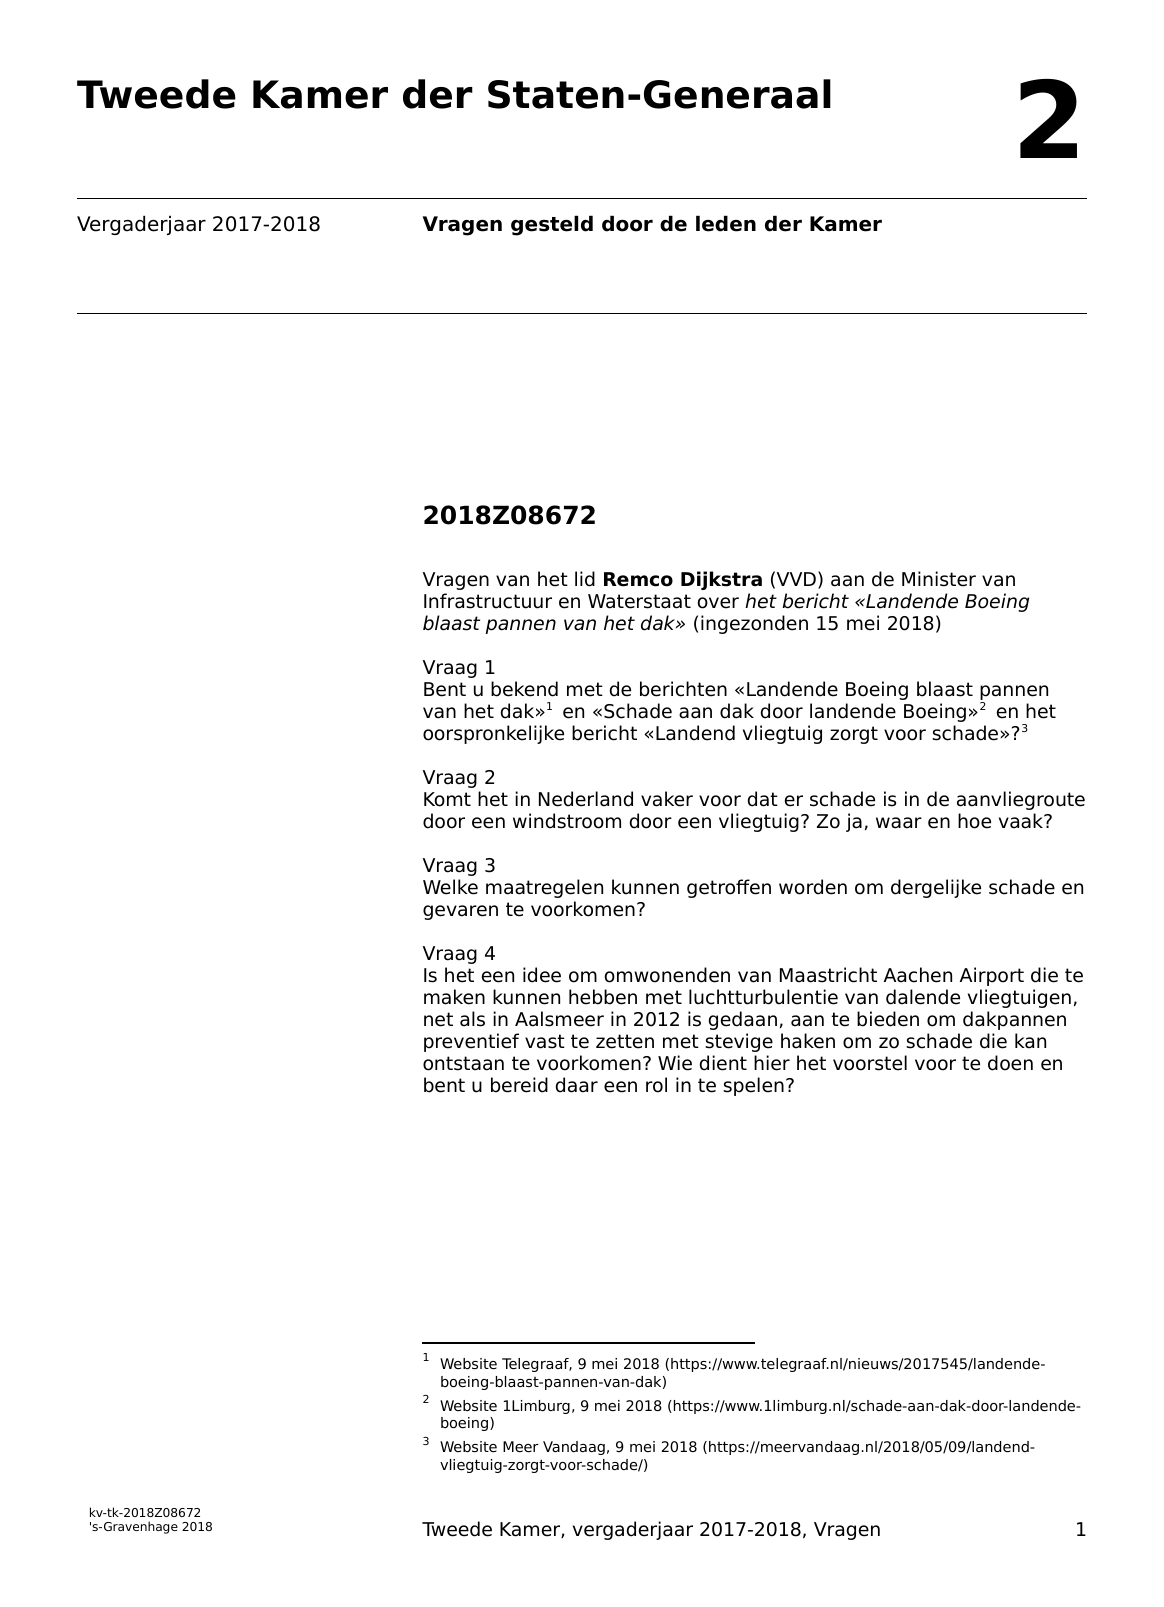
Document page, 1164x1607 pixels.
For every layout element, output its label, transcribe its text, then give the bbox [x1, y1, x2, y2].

table_header 2 [886, 59, 1087, 198]
text Komt het in Nederland vaker voor dat er schade is in de aanvliegroute door een windstroom door een vliegtuig? Zo ja, waar en hoe vaak? [422, 789, 1087, 833]
text Welke maatregelen kunnen getroffen worden om dergelijke schade en gevaren te voorkomen? [422, 877, 1087, 921]
text Is het een idee om omwonenden van Maastricht Aachen Airport die te maken kunnen hebben met luchtturbulentie van dalende vliegtuigen, net als in Aalsmeer in 2012 is gedaan, aan te bieden om dakpannen preventief vast te zetten met stevige haken om zo schade die kan ontstaan te voorkomen? Wie dient hier het voorstel voor te doen en bent u bereid daar een rol in te spelen? [422, 965, 1087, 1097]
text Vraag 1 [422, 657, 1087, 679]
text Website Telegraaf, 9 mei 2018 (https://www.telegraaf.nl/nieuws/2017545/landende-boeing-blaast-pannen-van-dak) [422, 1352, 1087, 1391]
text Bent u bekend met de berichten «Landende Boeing blaast pannen van het dak» en «Schade aan dak door landende Boeing» en het oorspronkelijke bericht «Landend vliegtuig zorgt voor schade»? [422, 679, 1087, 745]
text Vraag 4 [422, 943, 1087, 965]
text Vraag 3 [422, 855, 1087, 877]
table_cell Vragen gesteld door de leden der Kamer [422, 199, 1087, 313]
text 's-Gravenhage 2018 [88, 1520, 323, 1534]
text 2018Z08672 [422, 501, 1087, 531]
table_cell Vergaderjaar 2017-2018 [77, 199, 422, 313]
text kv-tk-2018Z08672 [88, 1506, 323, 1520]
table_header Tweede Kamer der Staten-Generaal [77, 59, 886, 198]
text Vragen van het lid Remco Dijkstra (VVD) aan de Minister van Infrastructuur en Waterstaat over het bericht «Landende Boeing blaast pannen van het dak» (ingezonden 15 mei 2018) [422, 569, 1087, 635]
text Website Meer Vandaag, 9 mei 2018 (https://meervandaag.nl/2018/05/09/landend-vliegtuig-zorgt-voor-schade/) [422, 1435, 1087, 1474]
text Website 1Limburg, 9 mei 2018 (https://www.1limburg.nl/schade-aan-dak-door-landende-boeing) [422, 1393, 1087, 1432]
text Vraag 2 [422, 767, 1087, 789]
